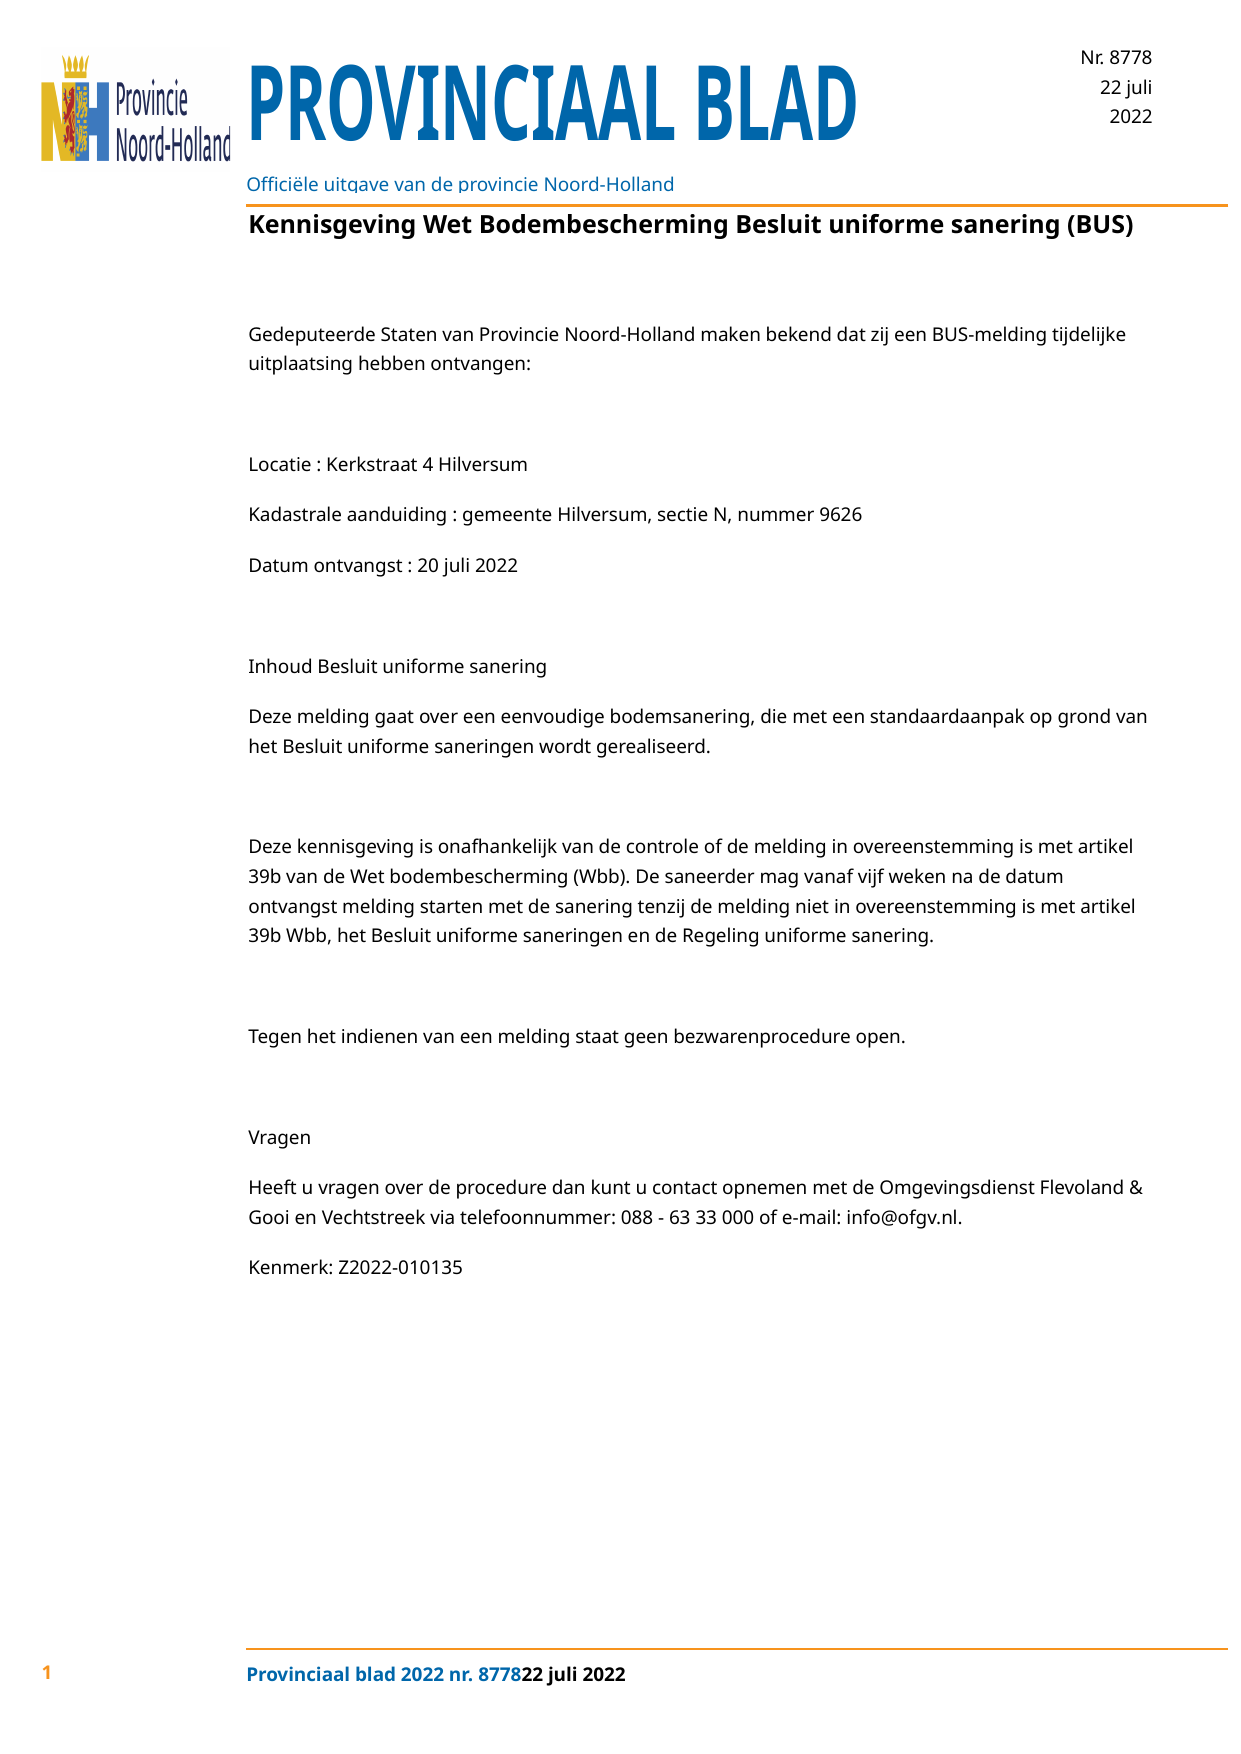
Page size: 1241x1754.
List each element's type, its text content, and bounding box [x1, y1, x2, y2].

text Tegen het indienen van een melding staat geen bezwarenprocedure open. [248, 1023, 1152, 1049]
text Heeft u vragen over de procedure dan kunt u contact opnemen met de Omgevingsdienst Flevoland & Gooi en Vechtstreek via telefoonnummer: 088 - 63 33 000 of e-mail: info@ofgv.nl. [248, 1174, 1152, 1230]
picture [41, 47, 231, 172]
text Kennisgeving Wet Bodembescherming Besluit uniforme sanering (BUS) [248, 207, 1152, 241]
text Locatie : Kerkstraat 4 Hilversum [248, 451, 1152, 477]
text Inhoud Besluit uniforme sanering [248, 653, 1152, 678]
text Gedeputeerde Staten van Provincie Noord-Holland maken bekend dat zij een BUS-melding tijdelijke uitplaatsing hebben ontvangen: [248, 321, 1152, 376]
text Kadastrale aanduiding : gemeente Hilversum, sectie N, nummer 9626 [248, 502, 1152, 527]
text Vragen [248, 1124, 1152, 1150]
text Kenmerk: Z2022-010135 [248, 1254, 1152, 1280]
text Datum ontvangst : 20 juli 2022 [248, 552, 1152, 578]
text Deze kennisgeving is onafhankelijk van de controle of de melding in overeenstemming is met artikel 39b van de Wet bodembescherming (Wbb). De saneerder mag vanaf vijf weken na de datum ontvangst melding starten met de sanering tenzij de melding niet in overeenstemming is met artikel 39b Wbb, het Besluit uniforme saneringen en de Regeling uniforme sanering. [248, 834, 1152, 948]
text Deze melding gaat over een eenvoudige bodemsanering, die met een standaardaanpak op grond van het Besluit uniforme saneringen wordt gerealiseerd. [248, 703, 1152, 758]
